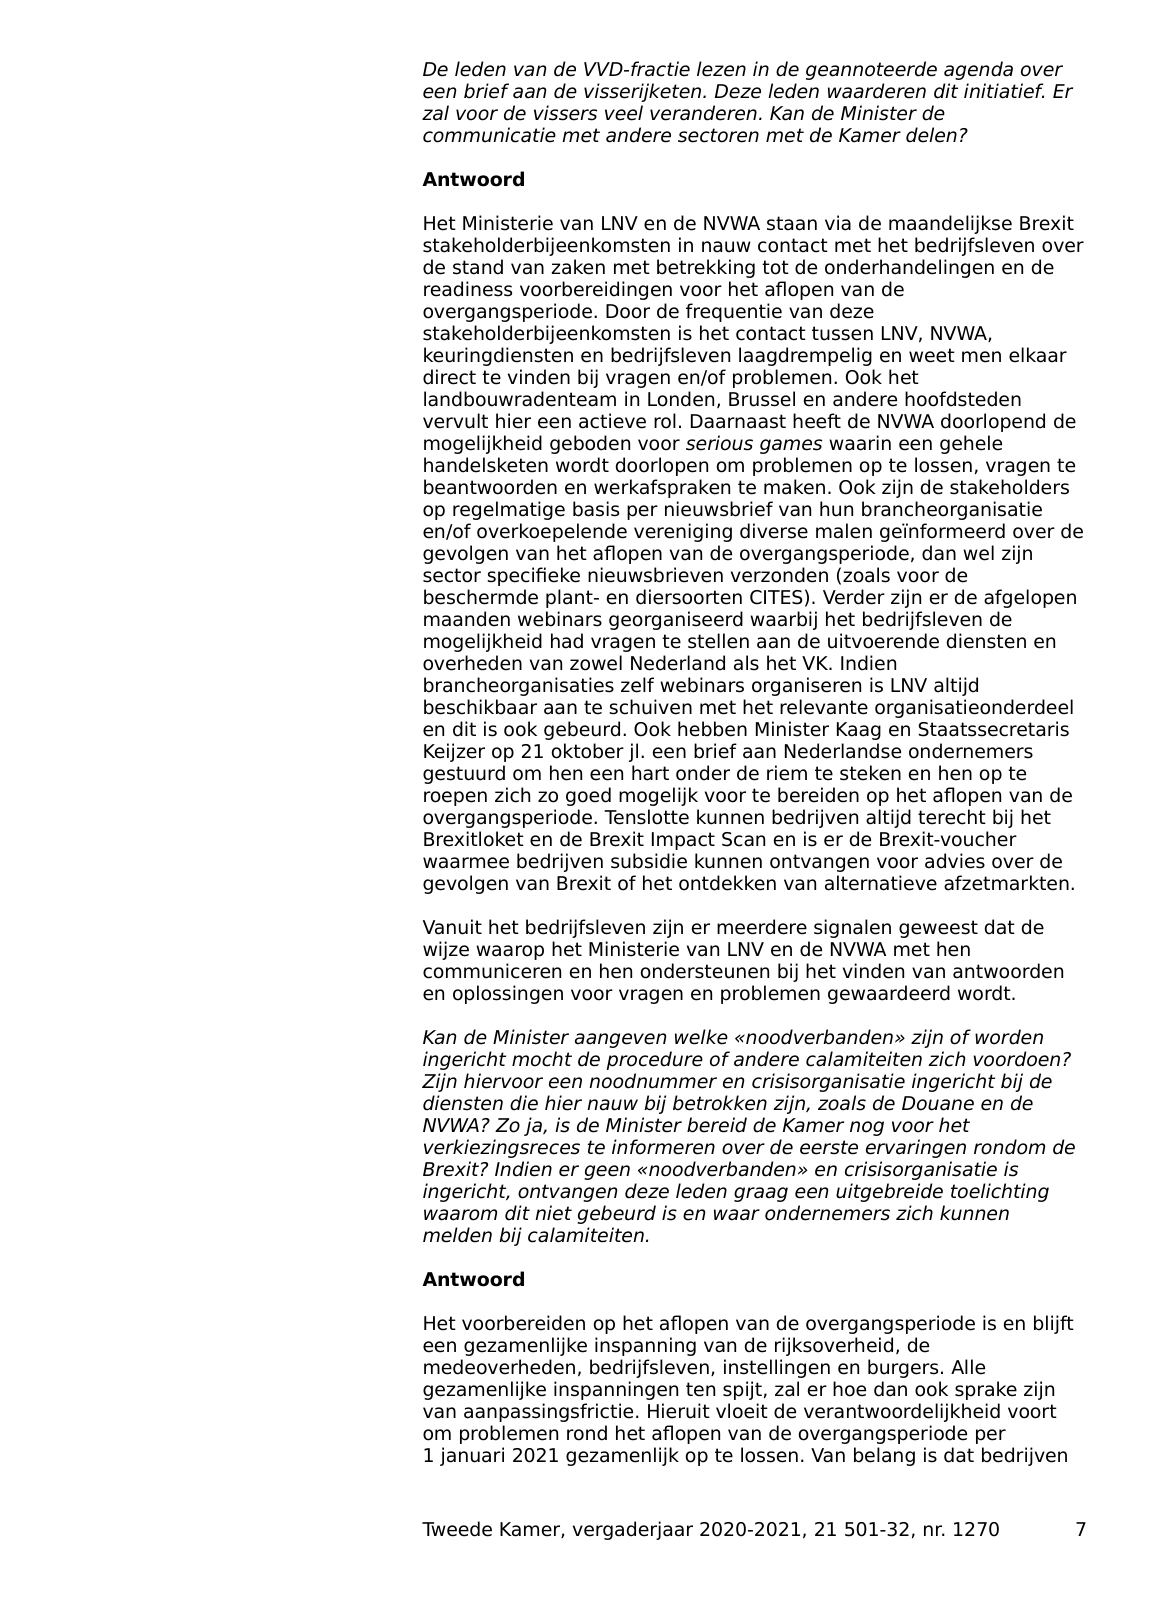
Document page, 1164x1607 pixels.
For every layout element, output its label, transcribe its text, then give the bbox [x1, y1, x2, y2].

text Het voorbereiden op het aflopen van de overgangsperiode is en blijft een gezamenlijke inspanning van de rijksoverheid, de medeoverheden, bedrijfsleven, instellingen en burgers. Alle gezamenlijke inspanningen ten spijt, zal er hoe dan ook sprake zijn van aanpassingsfrictie. Hieruit vloeit de verantwoordelijkheid voort om problemen rond het aflopen van de overgangsperiode per 1 januari 2021 gezamenlijk op te lossen. Van belang is dat bedrijven [422, 1313, 1087, 1467]
text Kan de Minister aangeven welke «noodverbanden» zijn of worden ingericht mocht de procedure of andere calamiteiten zich voordoen? Zijn hiervoor een noodnummer en crisisorganisatie ingericht bij de diensten die hier nauw bij betrokken zijn, zoals de Douane en de NVWA? Zo ja, is de Minister bereid de Kamer nog voor het verkiezingsreces te informeren over de eerste ervaringen rondom de Brexit? Indien er geen «noodverbanden» en crisisorganisatie is ingericht, ontvangen deze leden graag een uitgebreide toelichting waarom dit niet gebeurd is en waar ondernemers zich kunnen melden bij calamiteiten. [422, 1027, 1087, 1247]
subtitle Antwoord [422, 169, 1087, 191]
subtitle Antwoord [422, 1269, 1087, 1291]
text De leden van de VVD-fractie lezen in de geannoteerde agenda over een brief aan de visserijketen. Deze leden waarderen dit initiatief. Er zal voor de vissers veel veranderen. Kan de Minister de communicatie met andere sectoren met de Kamer delen? [422, 59, 1087, 147]
text Het Ministerie van LNV en de NVWA staan via de maandelijkse Brexit stakeholderbijeenkomsten in nauw contact met het bedrijfsleven over de stand van zaken met betrekking tot de onderhandelingen en de readiness voorbereidingen voor het aflopen van de overgangsperiode. Door de frequentie van deze stakeholderbijeenkomsten is het contact tussen LNV, NVWA, keuringdiensten en bedrijfsleven laagdrempelig en weet men elkaar direct te vinden bij vragen en/of problemen. Ook het landbouwradenteam in Londen, Brussel en andere hoofdsteden vervult hier een actieve rol. Daarnaast heeft de NVWA doorlopend de mogelijkheid geboden voor serious games waarin een gehele handelsketen wordt doorlopen om problemen op te lossen, vragen te beantwoorden en werkafspraken te maken. Ook zijn de stakeholders op regelmatige basis per nieuwsbrief van hun brancheorganisatie en/of overkoepelende vereniging diverse malen geïnformeerd over de gevolgen van het aflopen van de overgangsperiode, dan wel zijn sector specifieke nieuwsbrieven verzonden (zoals voor de beschermde plant- en diersoorten CITES). Verder zijn er de afgelopen maanden webinars georganiseerd waarbij het bedrijfsleven de mogelijkheid had vragen te stellen aan de uitvoerende diensten en overheden van zowel Nederland als het VK. Indien brancheorganisaties zelf webinars organiseren is LNV altijd beschikbaar aan te schuiven met het relevante organisatieonderdeel en dit is ook gebeurd. Ook hebben Minister Kaag en Staatssecretaris Keijzer op 21 oktober jl. een brief aan Nederlandse ondernemers gestuurd om hen een hart onder de riem te steken en hen op te roepen zich zo goed mogelijk voor te bereiden op het aflopen van de overgangsperiode. Tenslotte kunnen bedrijven altijd terecht bij het Brexitloket en de Brexit Impact Scan en is er de Brexit-voucher waarmee bedrijven subsidie kunnen ontvangen voor advies over de gevolgen van Brexit of het ontdekken van alternatieve afzetmarkten. [422, 213, 1087, 895]
text Vanuit het bedrijfsleven zijn er meerdere signalen geweest dat de wijze waarop het Ministerie van LNV en de NVWA met hen communiceren en hen ondersteunen bij het vinden van antwoorden en oplossingen voor vragen en problemen gewaardeerd wordt. [422, 917, 1087, 1005]
